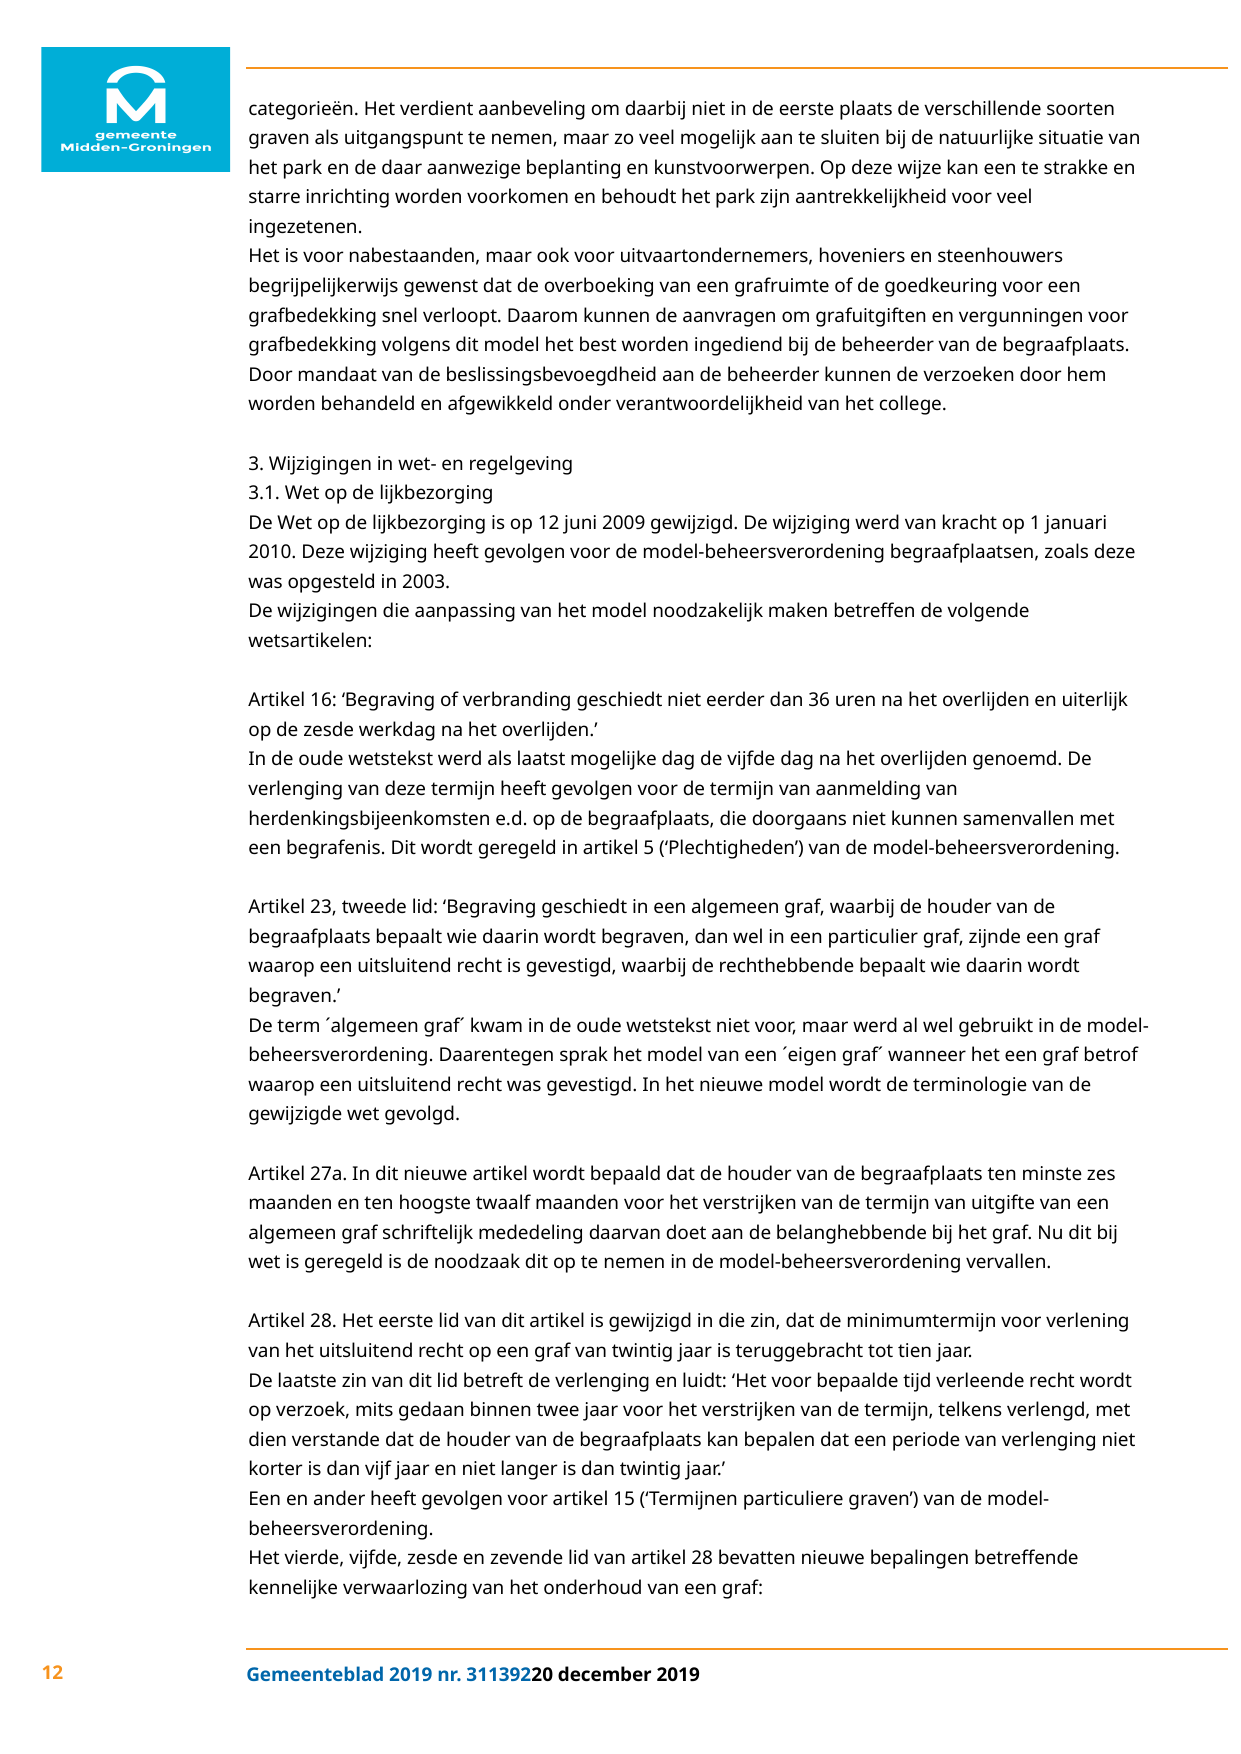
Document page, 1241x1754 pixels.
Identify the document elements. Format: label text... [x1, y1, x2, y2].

picture [107, 89, 165, 122]
text Het is voor nabestaanden, maar ook voor uitvaartondernemers, hoveniers en steenhouwers begrijpelijkerwijs gewenst dat de overboeking van een grafruimte of de goedkeuring voor een grafbedekking snel verloopt. Daarom kunnen de aanvragen om grafuitgiften en vergunningen voor grafbedekking volgens dit model het best worden ingediend bij de beheerder van de begraafplaats. Door mandaat van de beslissingsbevoegdheid aan de beheerder kunnen de verzoeken door hem worden behandeld en afgewikkeld onder verantwoordelijkheid van het college. [248, 243, 1152, 416]
text 3. Wijzigingen in wet- en regelgeving [248, 450, 1152, 476]
text Artikel 28. Het eerste lid van dit artikel is gewijzigd in die zin, dat de minimumtermijn voor verlening van het uitsluitend recht op een graf van twintig jaar is teruggebracht tot tien jaar. [248, 1308, 1152, 1363]
text In de oude wetstekst werd als laatst mogelijke dag de vijfde dag na het overlijden genoemd. De verlenging van deze termijn heeft gevolgen voor de termijn van aanmelding van herdenkingsbijeenkomsten e.d. op de begraafplaats, die doorgaans niet kunnen samenvallen met een begrafenis. Dit wordt geregeld in artikel 5 (‘Plechtigheden’) van de model-beheersverordening. [248, 746, 1152, 860]
text De Wet op de lijkbezorging is op 12 juni 2009 gewijzigd. De wijziging werd van kracht op 1 januari 2010. Deze wijziging heeft gevolgen voor de model-beheersverordening begraafplaatsen, zoals deze was opgesteld in 2003. [248, 509, 1152, 594]
picture [184, 146, 190, 153]
picture [108, 66, 164, 82]
text Artikel 27a. In dit nieuwe artikel wordt bepaald dat de houder van de begraafplaats ten minste zes maanden en ten hoogste twaalf maanden voor het verstrijken van de termijn van uitgifte van een algemeen graf schriftelijk mededeling daarvan doet aan de belanghebbende bij het graf. Nu dit bij wet is geregeld is de noodzaak dit op te nemen in de model-beheersverordening vervallen. [248, 1160, 1152, 1274]
text Een en ander heeft gevolgen voor artikel 15 (‘Termijnen particuliere graven’) van de model-beheersverordening. [248, 1485, 1152, 1541]
text Artikel 23, tweede lid: ‘Begraving geschiedt in een algemeen graf, waarbij de houder van de begraafplaats bepaalt wie daarin wordt begraven, dan wel in een particulier graf, zijnde een graf waarop een uitsluitend recht is gevestigd, waarbij de rechthebbende bepaalt wie daarin wordt begraven.’ [248, 893, 1152, 1008]
text 3.1. Wet op de lijkbezorging [248, 479, 1152, 505]
text Het vierde, vijfde, zesde en zevende lid van artikel 28 bevatten nieuwe bepalingen betreffende kennelijke verwaarlozing van het onderhoud van een graf: [248, 1544, 1152, 1600]
text categorieën. Het verdient aanbeveling om daarbij niet in de eerste plaats de verschillende soorten graven als uitgangspunt te nemen, maar zo veel mogelijk aan te sluiten bij de natuurlijke situatie van het park en de daar aanwezige beplanting en kunstvoorwerpen. Op deze wijze kan een te strakke en starre inrichting worden voorkomen en behoudt het park zijn aantrekkelijkheid voor veel ingezetenen. [248, 95, 1152, 239]
text De laatste zin van dit lid betreft de verlenging en luidt: ‘Het voor bepaalde tijd verleende recht wordt op verzoek, mits gedaan binnen twee jaar voor het verstrijken van de termijn, telkens verlengd, met dien verstande dat de houder van de begraafplaats kan bepalen dat een periode van verlenging niet korter is dan vijf jaar en niet langer is dan twintig jaar.’ [248, 1367, 1152, 1481]
text De term ´algemeen graf´ kwam in de oude wetstekst niet voor, maar werd al wel gebruikt in de model-beheersverordening. Daarentegen sprak het model van een ´eigen graf´ wanneer het een graf betrof waarop een uitsluitend recht was gevestigd. In het nieuwe model wordt de terminologie van de gewijzigde wet gevolgd. [248, 1012, 1152, 1126]
text De wijzigingen die aanpassing van het model noodzakelijk maken betreffen de volgende wetsartikelen: [248, 598, 1152, 653]
text Artikel 16: ‘Begraving of verbranding geschiedt niet eerder dan 36 uren na het overlijden en uiterlijk op de zesde werkdag na het overlijden.’ [248, 686, 1152, 742]
